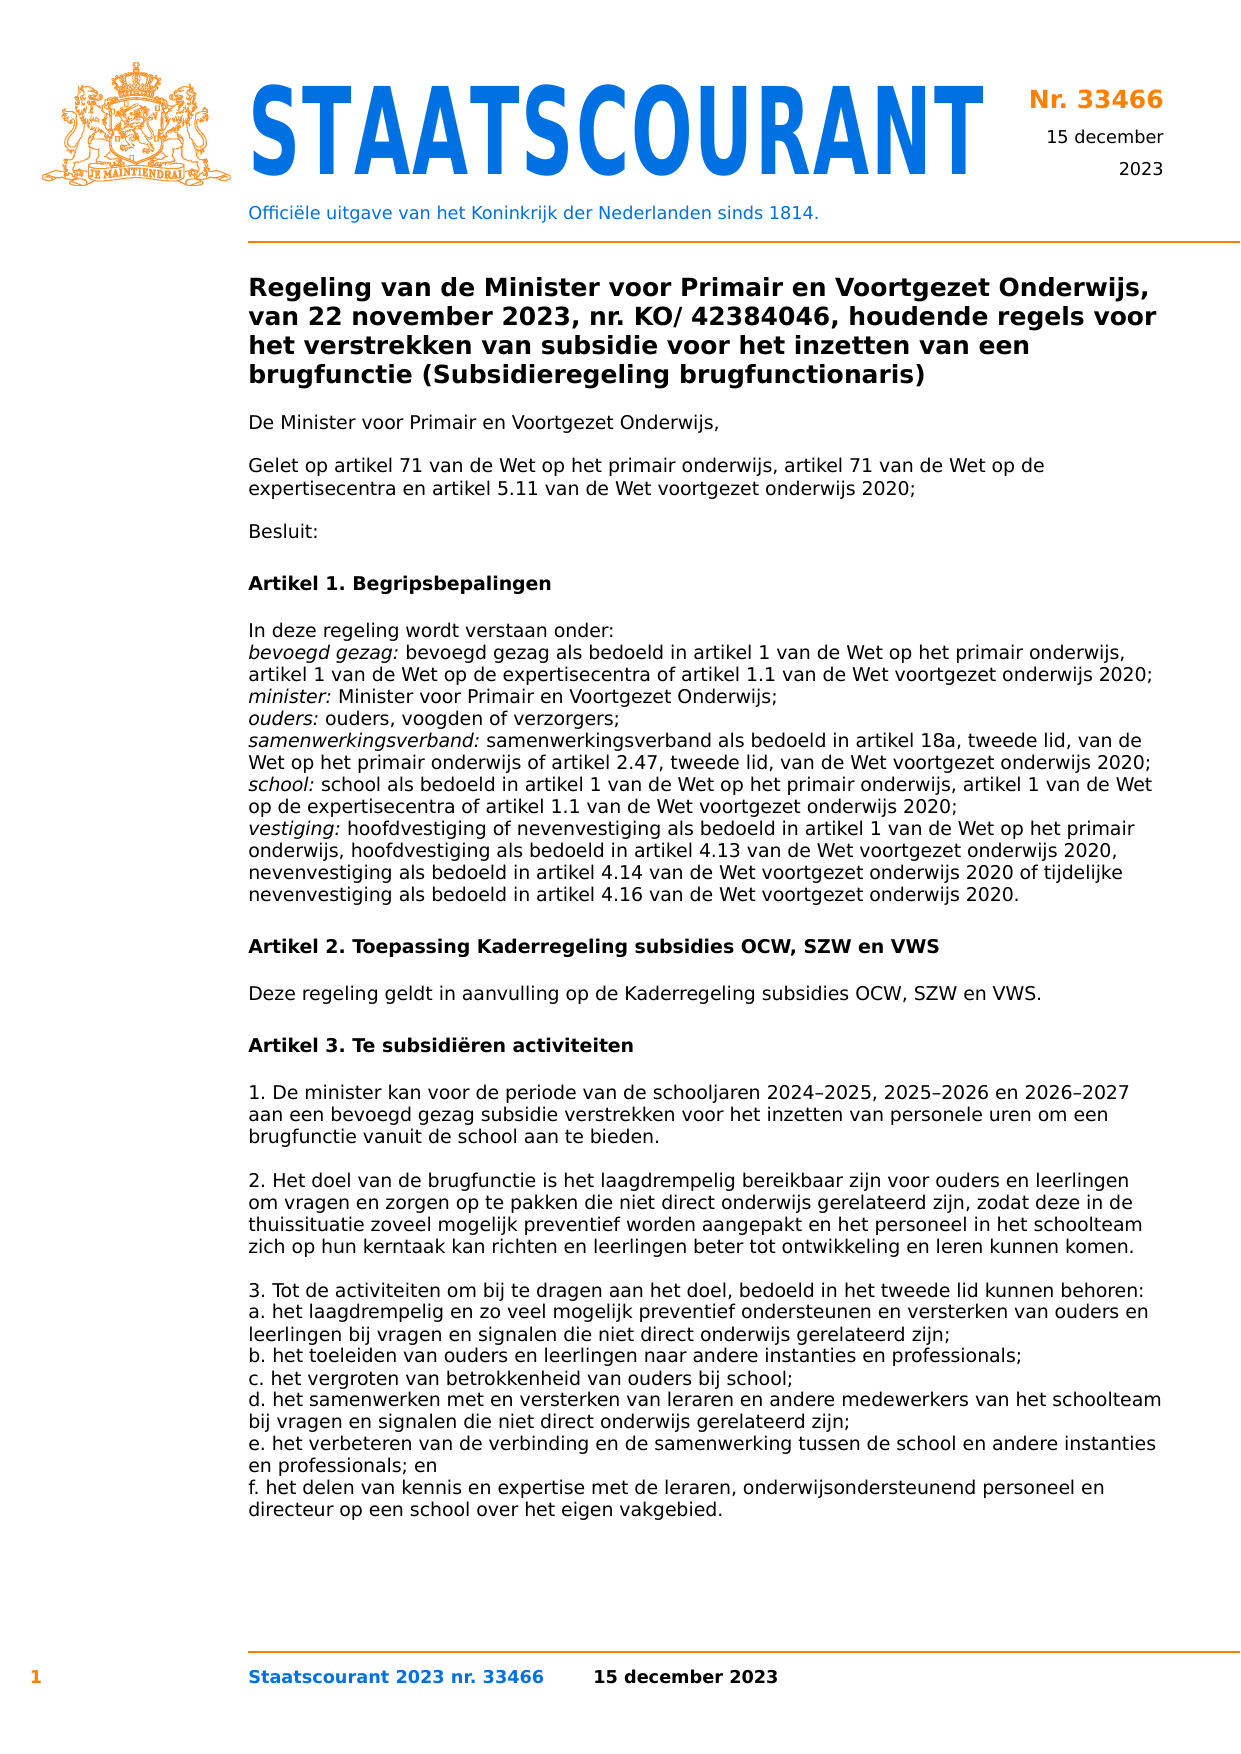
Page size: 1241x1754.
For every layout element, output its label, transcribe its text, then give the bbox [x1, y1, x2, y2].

text bevoegd gezag: bevoegd gezag als bedoeld in artikel 1 van de Wet op het primair onderwijs, artikel 1 van de Wet op de expertisecentra of artikel 1.1 van de Wet voortgezet onderwijs 2020; [248, 642, 1163, 686]
text samenwerkingsverband: samenwerkingsverband als bedoeld in artikel 18a, tweede lid, van de Wet op het primair onderwijs of artikel 2.47, tweede lid, van de Wet voortgezet onderwijs 2020; [248, 730, 1163, 774]
text c. het vergroten van betrokkenheid van ouders bij school; [248, 1367, 1163, 1389]
subtitle Regeling van de Minister voor Primair en Voortgezet Onderwijs, van 22 november 2023, nr. KO/ 42384046, houdende regels voor het verstrekken van subsidie voor het inzetten van een brugfunctie (Subsidieregeling brugfunctionaris) [248, 273, 1163, 390]
text vestiging: hoofdvestiging of nevenvestiging als bedoeld in artikel 1 van de Wet op het primair onderwijs, hoofdvestiging als bedoeld in artikel 4.13 van de Wet voortgezet onderwijs 2020, nevenvestiging als bedoeld in artikel 4.14 van de Wet voortgezet onderwijs 2020 of tijdelijke nevenvestiging als bedoeld in artikel 4.16 van de Wet voortgezet onderwijs 2020. [248, 818, 1163, 906]
text 3. Tot de activiteiten om bij te dragen aan het doel, bedoeld in het tweede lid kunnen behoren: [248, 1279, 1163, 1301]
table_cell 15 december [998, 121, 1240, 153]
text d. het samenwerken met en versterken van leraren en andere medewerkers van het schoolteam bij vragen en signalen die niet direct onderwijs gerelateerd zijn; [248, 1389, 1163, 1433]
table_cell Officiële uitgave van het Koninkrijk der Nederlanden sinds 1814. [248, 203, 1240, 241]
subtitle Artikel 3. Te subsidiëren activiteiten [248, 1035, 1163, 1057]
text b. het toeleiden van ouders en leerlingen naar andere instanties en professionals; [248, 1345, 1163, 1367]
text De Minister voor Primair en Voortgezet Onderwijs, [248, 412, 1163, 433]
picture [41, 62, 231, 186]
table_header STAATSCOURANT [248, 62, 998, 203]
text a. het laagdrempelig en zo veel mogelijk preventief ondersteunen en versterken van ouders en leerlingen bij vragen en signalen die niet direct onderwijs gerelateerd zijn; [248, 1301, 1163, 1345]
text Gelet op artikel 71 van de Wet op het primair onderwijs, artikel 71 van de Wet op de expertisecentra en artikel 5.11 van de Wet voortgezet onderwijs 2020; [248, 455, 1163, 499]
text Deze regeling geldt in aanvulling op de Kaderregeling subsidies OCW, SZW en VWS. [248, 983, 1163, 1005]
text 1. De minister kan voor de periode van de schooljaren 2024–2025, 2025–2026 en 2026–2027 aan een bevoegd gezag subsidie verstrekken voor het inzetten van personele uren om een brugfunctie vanuit de school aan te bieden. [248, 1082, 1163, 1148]
text school: school als bedoeld in artikel 1 van de Wet op het primair onderwijs, artikel 1 van de Wet op de expertisecentra of artikel 1.1 van de Wet voortgezet onderwijs 2020; [248, 774, 1163, 818]
text ouders: ouders, voogden of verzorgers; [248, 708, 1163, 730]
text e. het verbeteren van de verbinding en de samenwerking tussen de school en andere instanties en professionals; en [248, 1433, 1163, 1477]
subtitle Artikel 1. Begripsbepalingen [248, 573, 1163, 595]
table_header [25, 62, 248, 241]
text minister: Minister voor Primair en Voortgezet Onderwijs; [248, 686, 1163, 708]
table_header Nr. 33466 [998, 62, 1240, 121]
text f. het delen van kennis en expertise met de leraren, onderwijsondersteunend personeel en directeur op een school over het eigen vakgebied. [248, 1477, 1163, 1521]
text 2. Het doel van de brugfunctie is het laagdrempelig bereikbaar zijn voor ouders en leerlingen om vragen en zorgen op te pakken die niet direct onderwijs gerelateerd zijn, zodat deze in de thuissituatie zoveel mogelijk preventief worden aangepakt en het personeel in het schoolteam zich op hun kerntaak kan richten en leerlingen beter tot ontwikkeling en leren kunnen komen. [248, 1170, 1163, 1258]
text Besluit: [248, 521, 1163, 543]
text In deze regeling wordt verstaan onder: [248, 620, 1163, 642]
subtitle Artikel 2. Toepassing Kaderregeling subsidies OCW, SZW en VWS [248, 936, 1163, 958]
table_cell 2023 [998, 153, 1240, 203]
